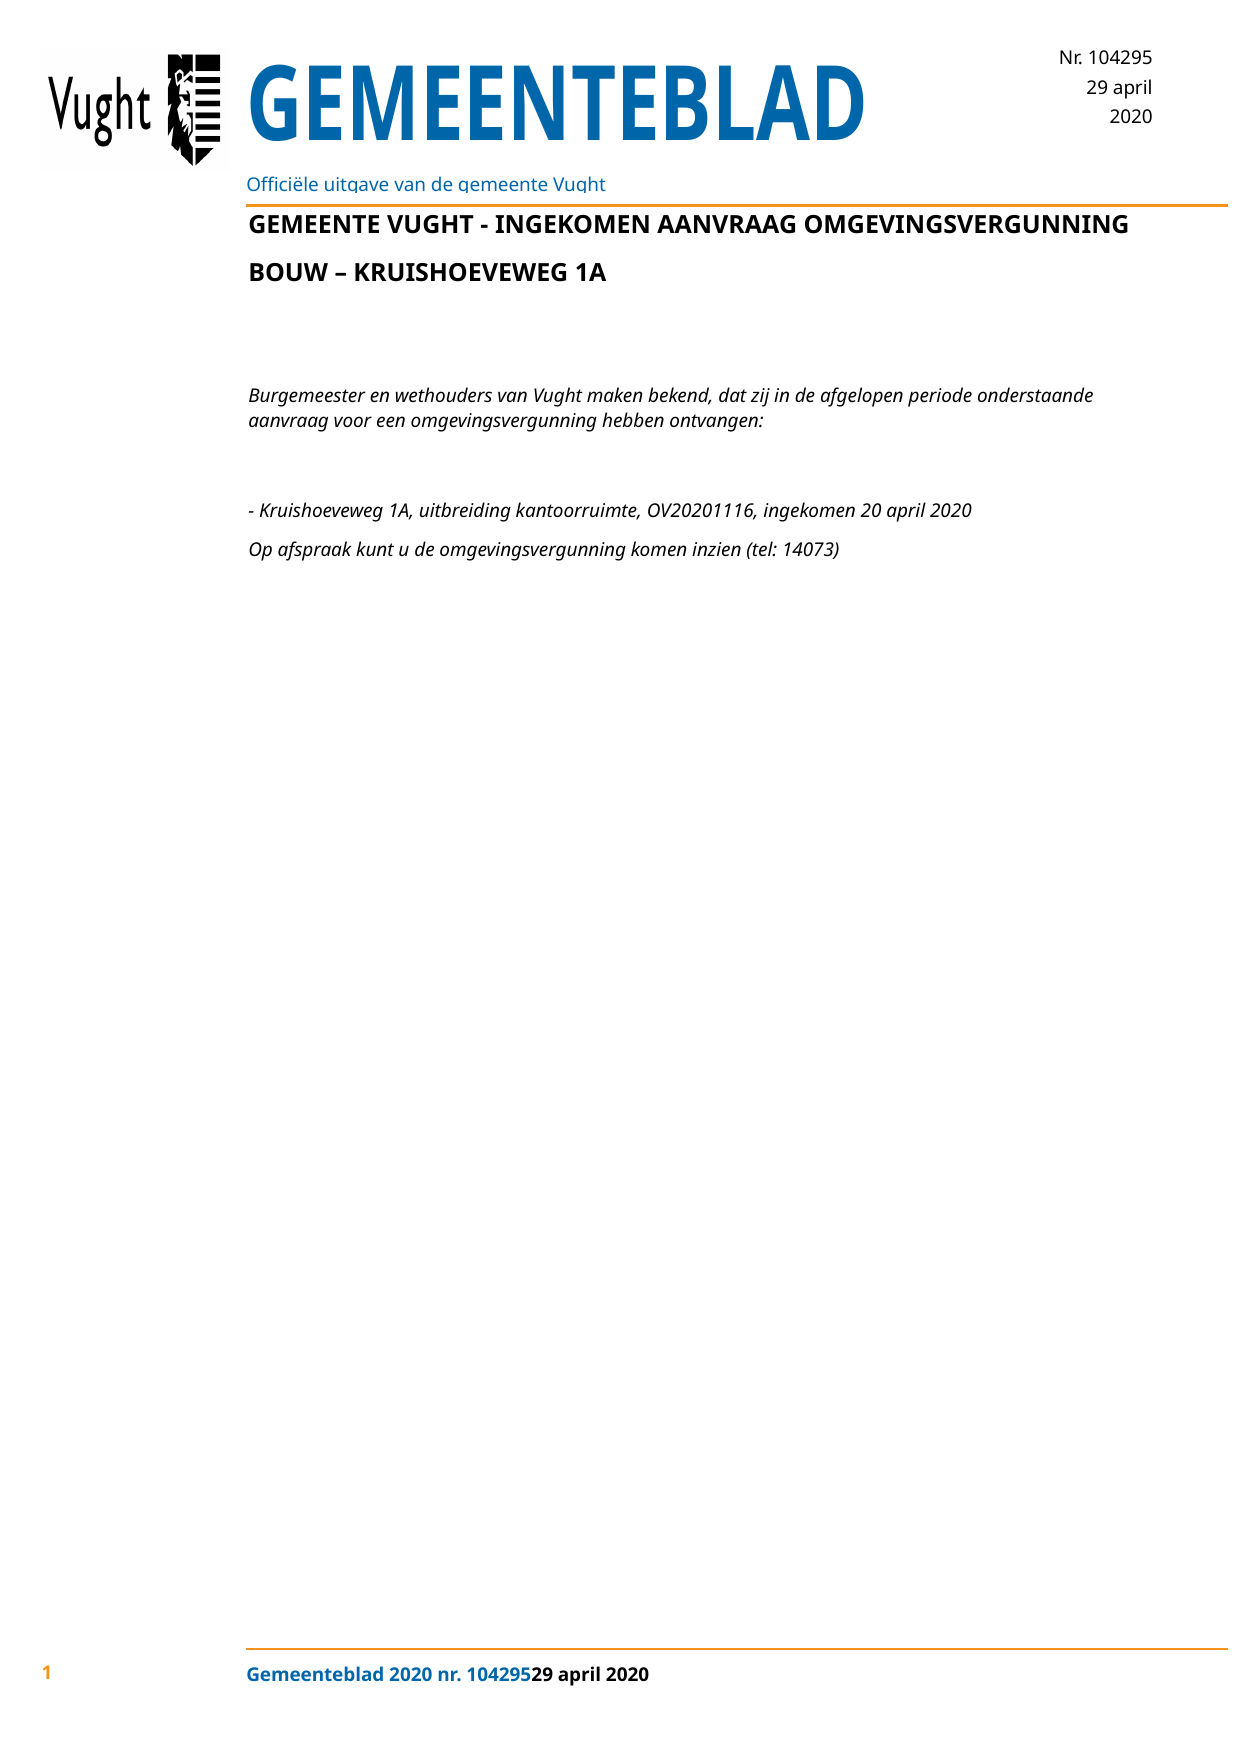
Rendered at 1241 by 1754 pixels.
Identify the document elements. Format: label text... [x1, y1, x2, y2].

text GEMEENTE VUGHT - INGEKOMEN AANVRAAG OMGEVINGSVERGUNNING BOUW – KRUISHOEVEWEG 1A [248, 207, 1152, 288]
text - Kruishoeveweg 1A, uitbreiding kantoorruimte, OV20201116, ingekomen 20 april 2020 [248, 497, 1152, 523]
text Op afspraak kunt u de omgevingsvergunning komen inzien (tel: 14073) [248, 537, 1152, 562]
text Burgemeester en wethouders van Vught maken bekend, dat zij in de afgelopen periode onderstaande aanvraag voor een omgevingsvergunning hebben ontvangen: [248, 382, 1152, 433]
picture [41, 47, 231, 172]
